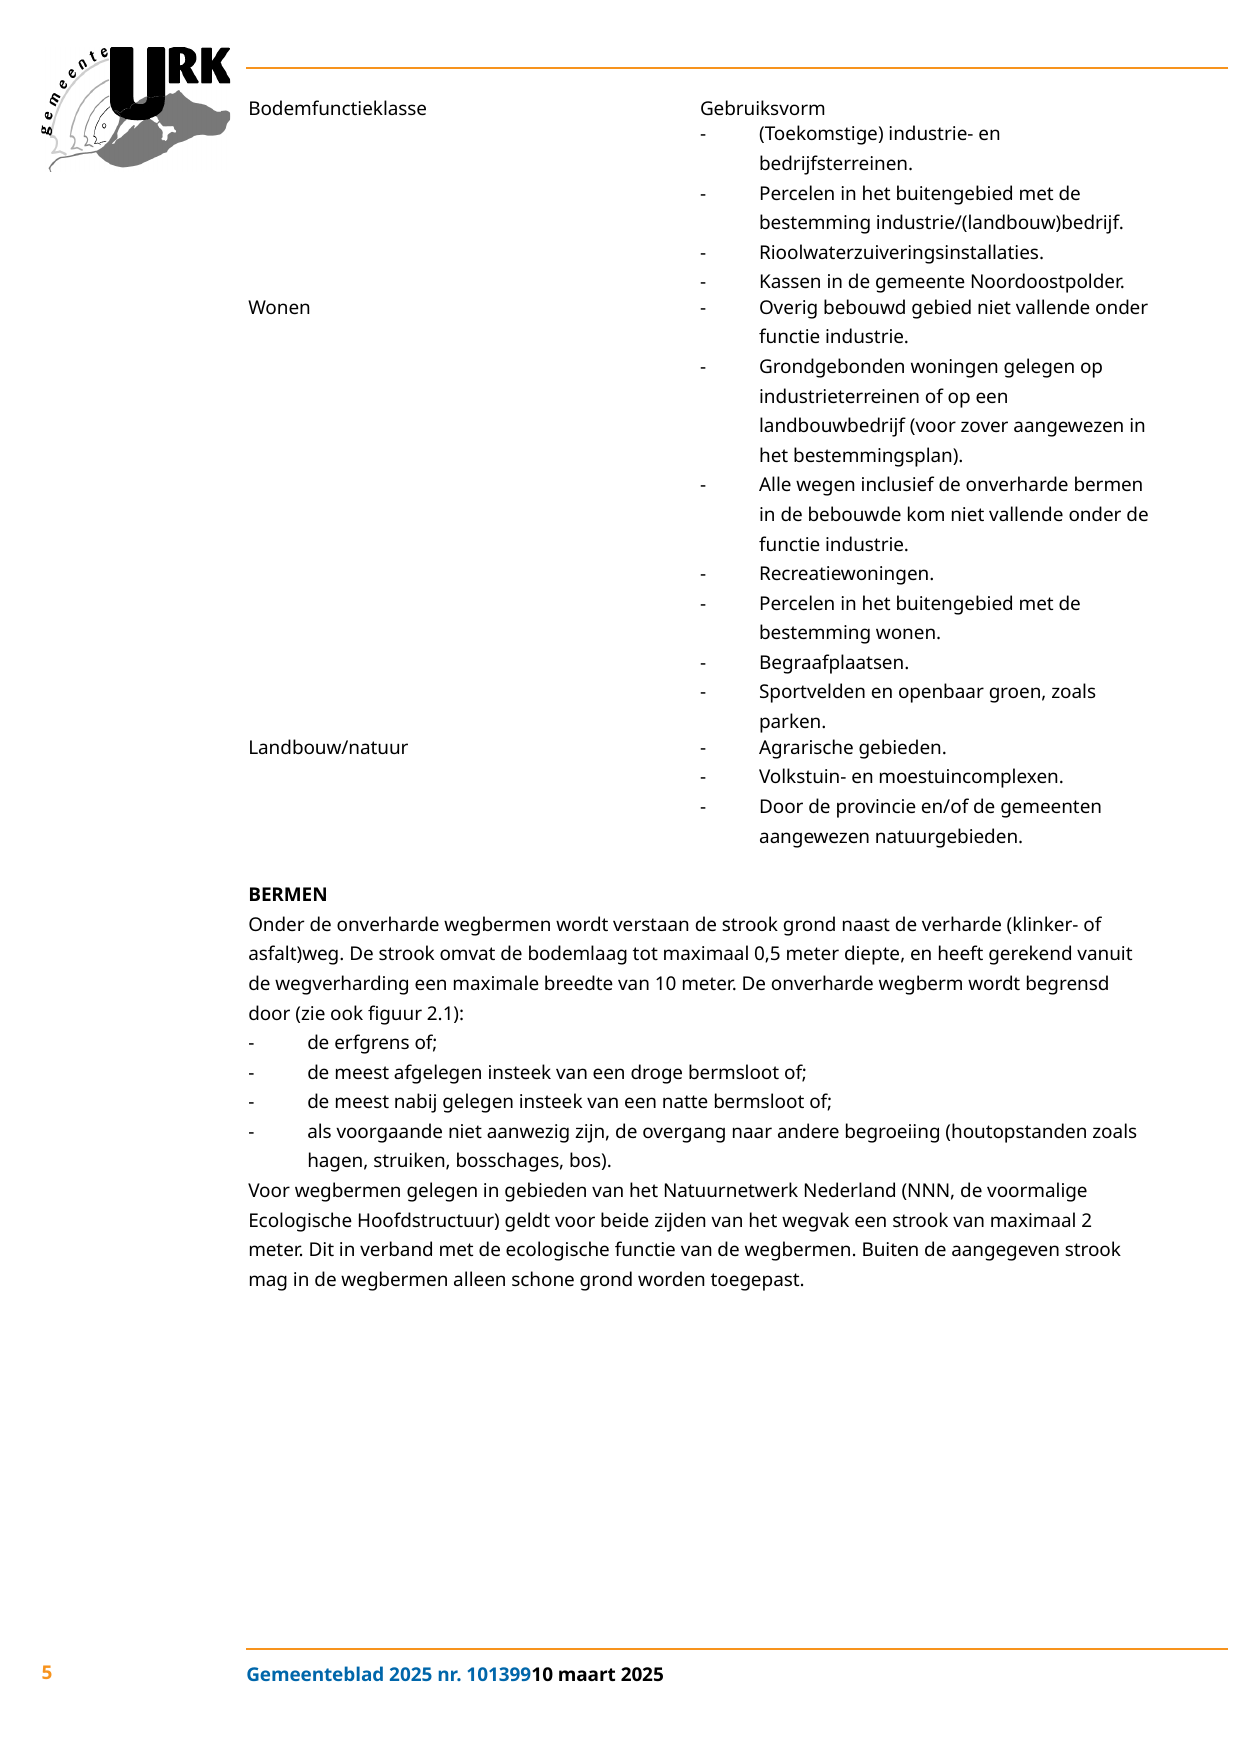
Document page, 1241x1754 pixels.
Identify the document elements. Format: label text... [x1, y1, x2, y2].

table_cell Overig bebouwd gebied niet vallende onder functie industrie. Grondgebonden woningen gelegen op industrieterreinen of op een landbouwbedrijf (voor zover aangewezen in het bestemmingsplan). Alle wegen inclusief de onverharde bermen in de bebouwde kom niet vallende onder de functie industrie. Recreatiewoningen. Percelen in het buitengebied met de bestemming wonen. Begraafplaatsen. Sportvelden en openbaar groen, zoals parken. [700, 294, 1152, 734]
text Voor wegbermen gelegen in gebieden van het Natuurnetwerk Nederland (NNN, de voormalige Ecologische Hoofdstructuur) geldt voor beide zijden van het wegvak een strook van maximaal 2 meter. Dit in verband met de ecologische functie van de wegbermen. Buiten de aangegeven strook mag in de wegbermen alleen schone grond worden toegepast. [248, 1177, 1152, 1292]
text Onder de onverharde wegbermen wordt verstaan de strook grond naast de verharde (klinker- of asfalt)weg. De strook omvat de bodemlaag tot maximaal 0,5 meter diepte, en heeft gerekend vanuit de wegverharding een maximale breedte van 10 meter. De onverharde wegberm wordt begrensd door (zie ook figuur 2.1): [248, 911, 1152, 1025]
list de erfgrens of; [248, 1029, 1152, 1055]
table_cell Landbouw/natuur [248, 734, 700, 848]
table_header Gebruiksvorm [700, 95, 1152, 121]
list de meest nabij gelegen insteek van een natte bermsloot of; [248, 1088, 1152, 1114]
list de meest afgelegen insteek van een droge bermsloot of; [248, 1059, 1152, 1084]
table_cell (Toekomstige) industrie- en bedrijfsterreinen. Percelen in het buitengebied met de bestemming industrie/(landbouw)bedrijf. Rioolwaterzuiveringsinstallaties. Kassen in de gemeente Noordoostpolder. [700, 121, 1152, 294]
picture [41, 47, 231, 172]
text BERMEN [248, 881, 1152, 907]
list als voorgaande niet aanwezig zijn, de overgang naar andere begroeiing (houtopstanden zoals hagen, struiken, bosschages, bos). [248, 1118, 1152, 1173]
table_cell [248, 121, 700, 294]
table_cell Wonen [248, 294, 700, 734]
table_cell Agrarische gebieden. Volkstuin- en moestuincomplexen. Door de provincie en/of de gemeenten aangewezen natuurgebieden. [700, 734, 1152, 848]
table_header Bodemfunctieklasse [248, 95, 700, 121]
